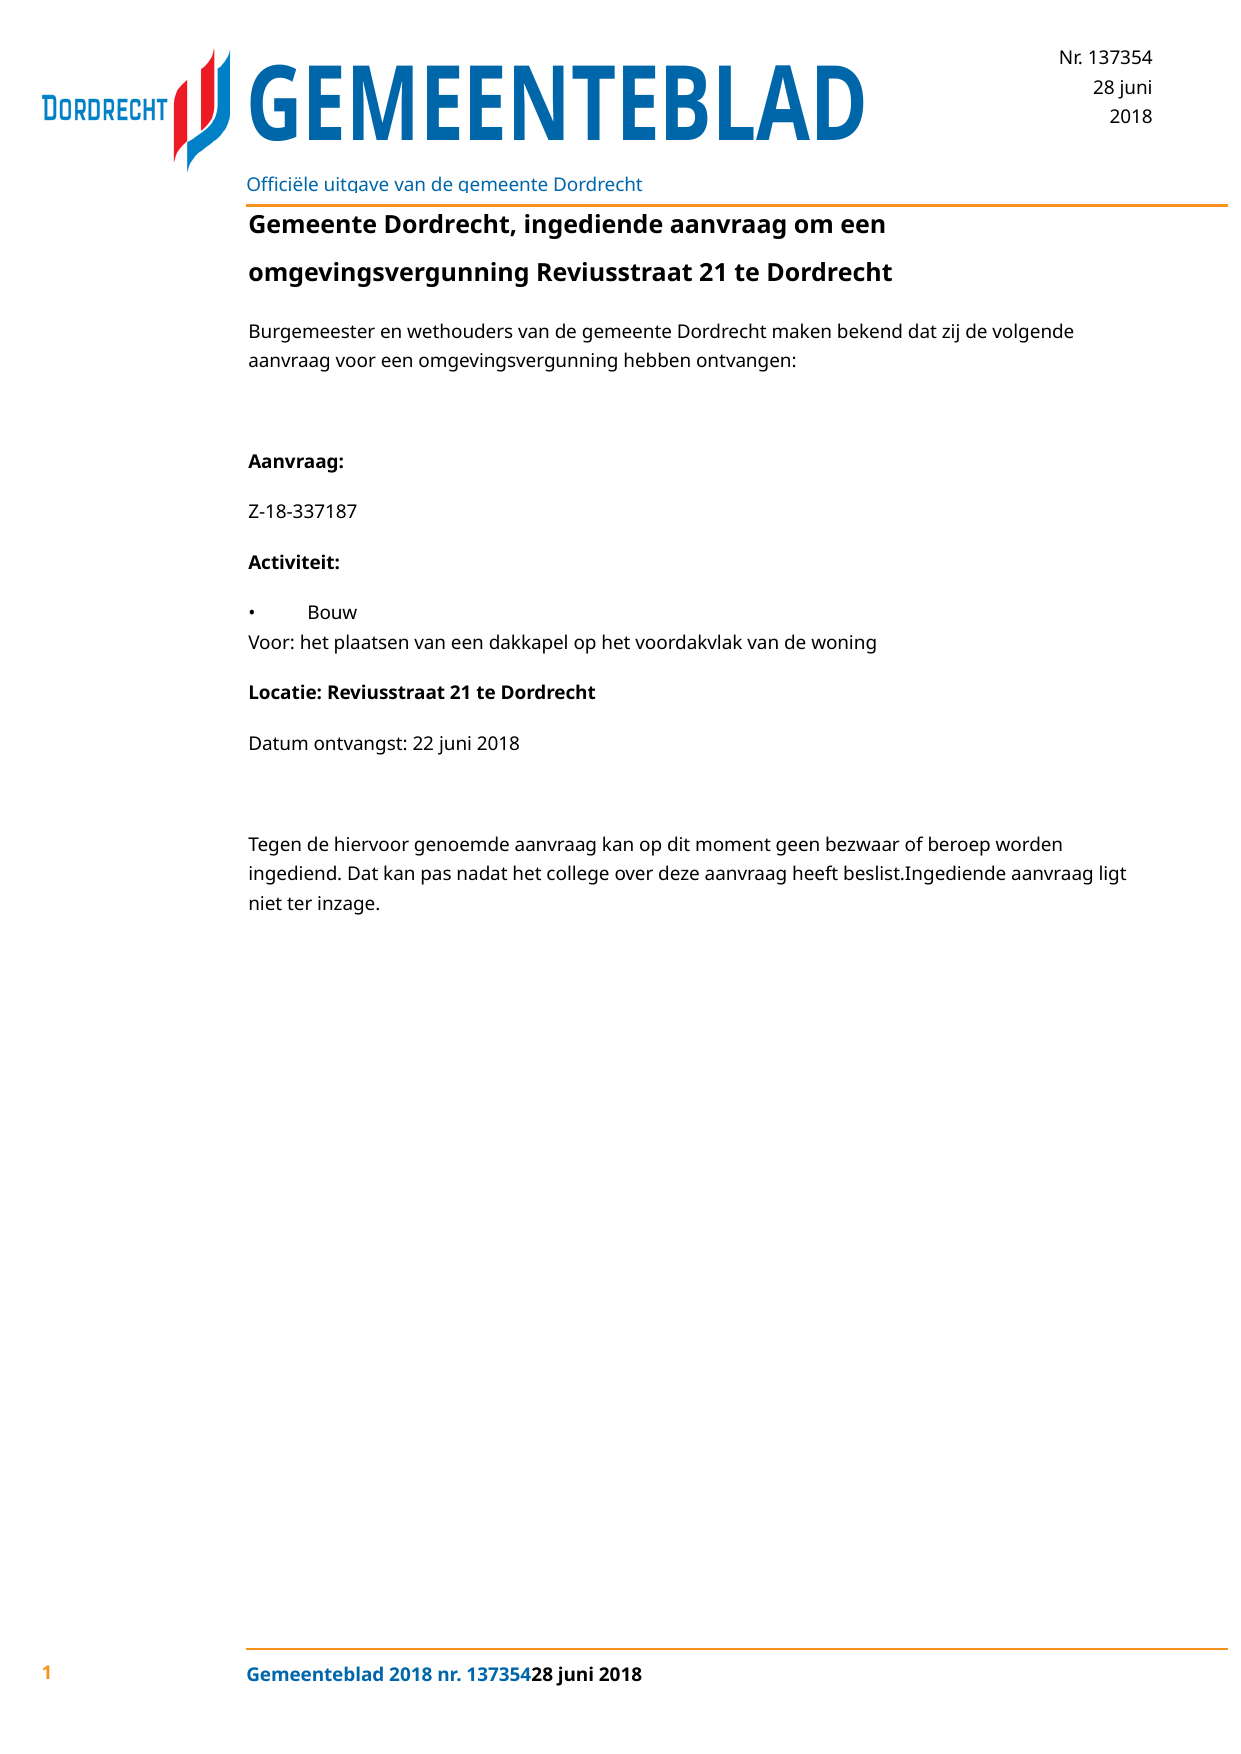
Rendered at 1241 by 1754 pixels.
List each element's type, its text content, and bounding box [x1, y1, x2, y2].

text Datum ontvangst: 22 juni 2018 [248, 730, 1152, 756]
text Gemeente Dordrecht, ingediende aanvraag om een omgevingsvergunning Reviusstraat 21 te Dordrecht [248, 207, 1152, 288]
text Voor: het plaatsen van een dakkapel op het voordakvlak van de woning [248, 629, 1152, 655]
text Locatie: Reviusstraat 21 te Dordrecht [248, 679, 1152, 705]
text Aanvraag: [248, 448, 1152, 474]
text Tegen de hiervoor genoemde aanvraag kan op dit moment geen bezwaar of beroep worden ingediend. Dat kan pas nadat het college over deze aanvraag heeft beslist.Ingediende aanvraag ligt niet ter inzage. [248, 831, 1152, 916]
list Bouw [248, 599, 1152, 625]
text Burgemeester en wethouders van de gemeente Dordrecht maken bekend dat zij de volgende aanvraag voor een omgevingsvergunning hebben ontvangen: [248, 318, 1152, 373]
text Z-18-337187 [248, 499, 1152, 524]
picture [41, 47, 231, 172]
text Activiteit: [248, 549, 1152, 575]
